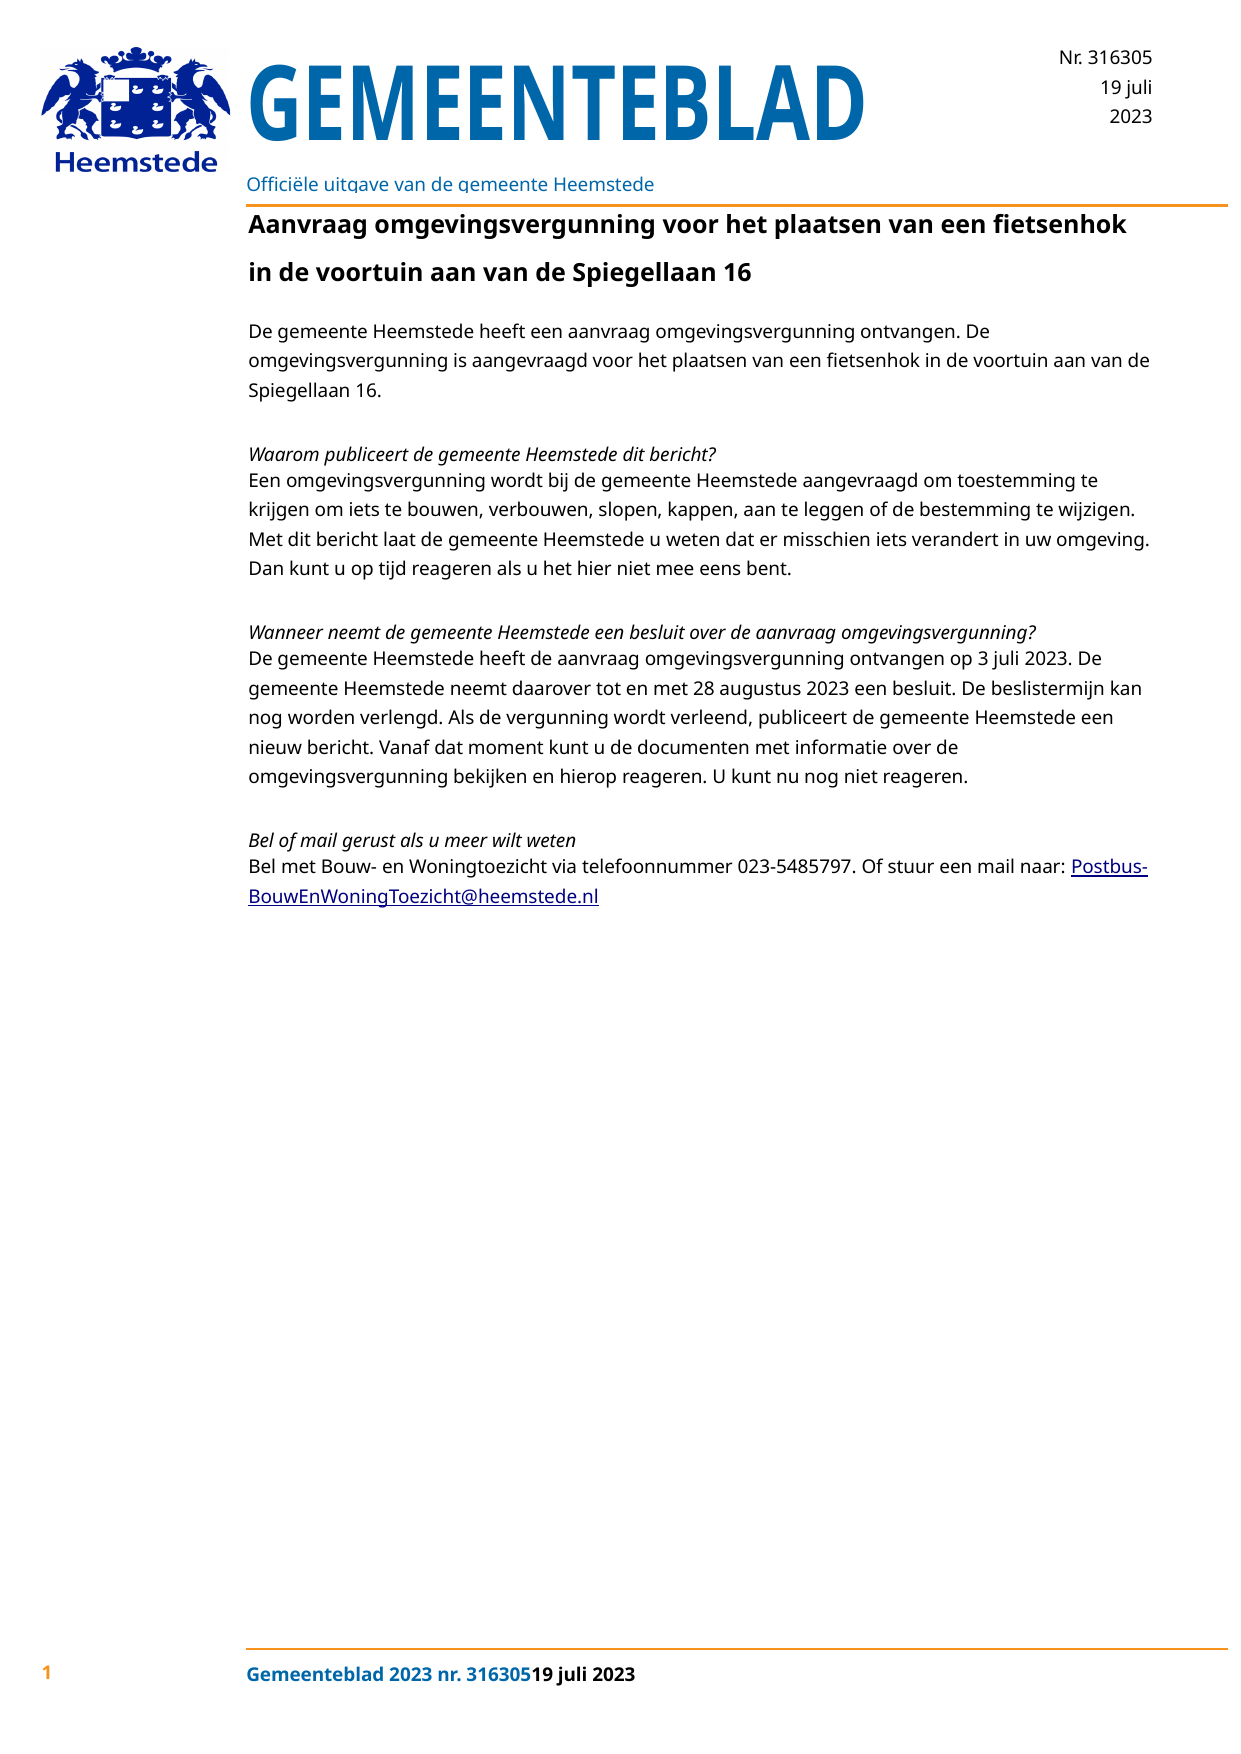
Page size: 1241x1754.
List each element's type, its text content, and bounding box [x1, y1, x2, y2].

text Waarom publiceert de gemeente Heemstede dit bericht? [248, 441, 1152, 467]
text De gemeente Heemstede heeft een aanvraag omgevingsvergunning ontvangen. De omgevingsvergunning is aangevraagd voor het plaatsen van een fietsenhok in de voortuin aan van de Spiegellaan 16. [248, 318, 1152, 403]
text Wanneer neemt de gemeente Heemstede een besluit over de aanvraag omgevingsvergunning? [248, 619, 1152, 645]
picture [41, 47, 231, 172]
text Een omgevingsvergunning wordt bij de gemeente Heemstede aangevraagd om toestemming te krijgen om iets te bouwen, verbouwen, slopen, kappen, aan te leggen of de bestemming te wijzigen. Met dit bericht laat de gemeente Heemstede u weten dat er misschien iets verandert in uw omgeving. Dan kunt u op tijd reageren als u het hier niet mee eens bent. [248, 467, 1152, 581]
text De gemeente Heemstede heeft de aanvraag omgevingsvergunning ontvangen op 3 juli 2023. De gemeente Heemstede neemt daarover tot en met 28 augustus 2023 een besluit. De beslistermijn kan nog worden verlengd. Als de vergunning wordt verleend, publiceert de gemeente Heemstede een nieuw bericht. Vanaf dat moment kunt u de documenten met informatie over de omgevingsvergunning bekijken en hierop reageren. U kunt nu nog niet reageren. [248, 645, 1152, 789]
text Aanvraag omgevingsvergunning voor het plaatsen van een fietsenhok in de voortuin aan van de Spiegellaan 16 [248, 207, 1152, 288]
text Bel of mail gerust als u meer wilt weten [248, 827, 1152, 853]
text Bel met Bouw- en Woningtoezicht via telefoonnummer 023-5485797. Of stuur een mail naar: Postbus-BouwEnWoningToezicht@heemstede.nl [248, 853, 1152, 908]
